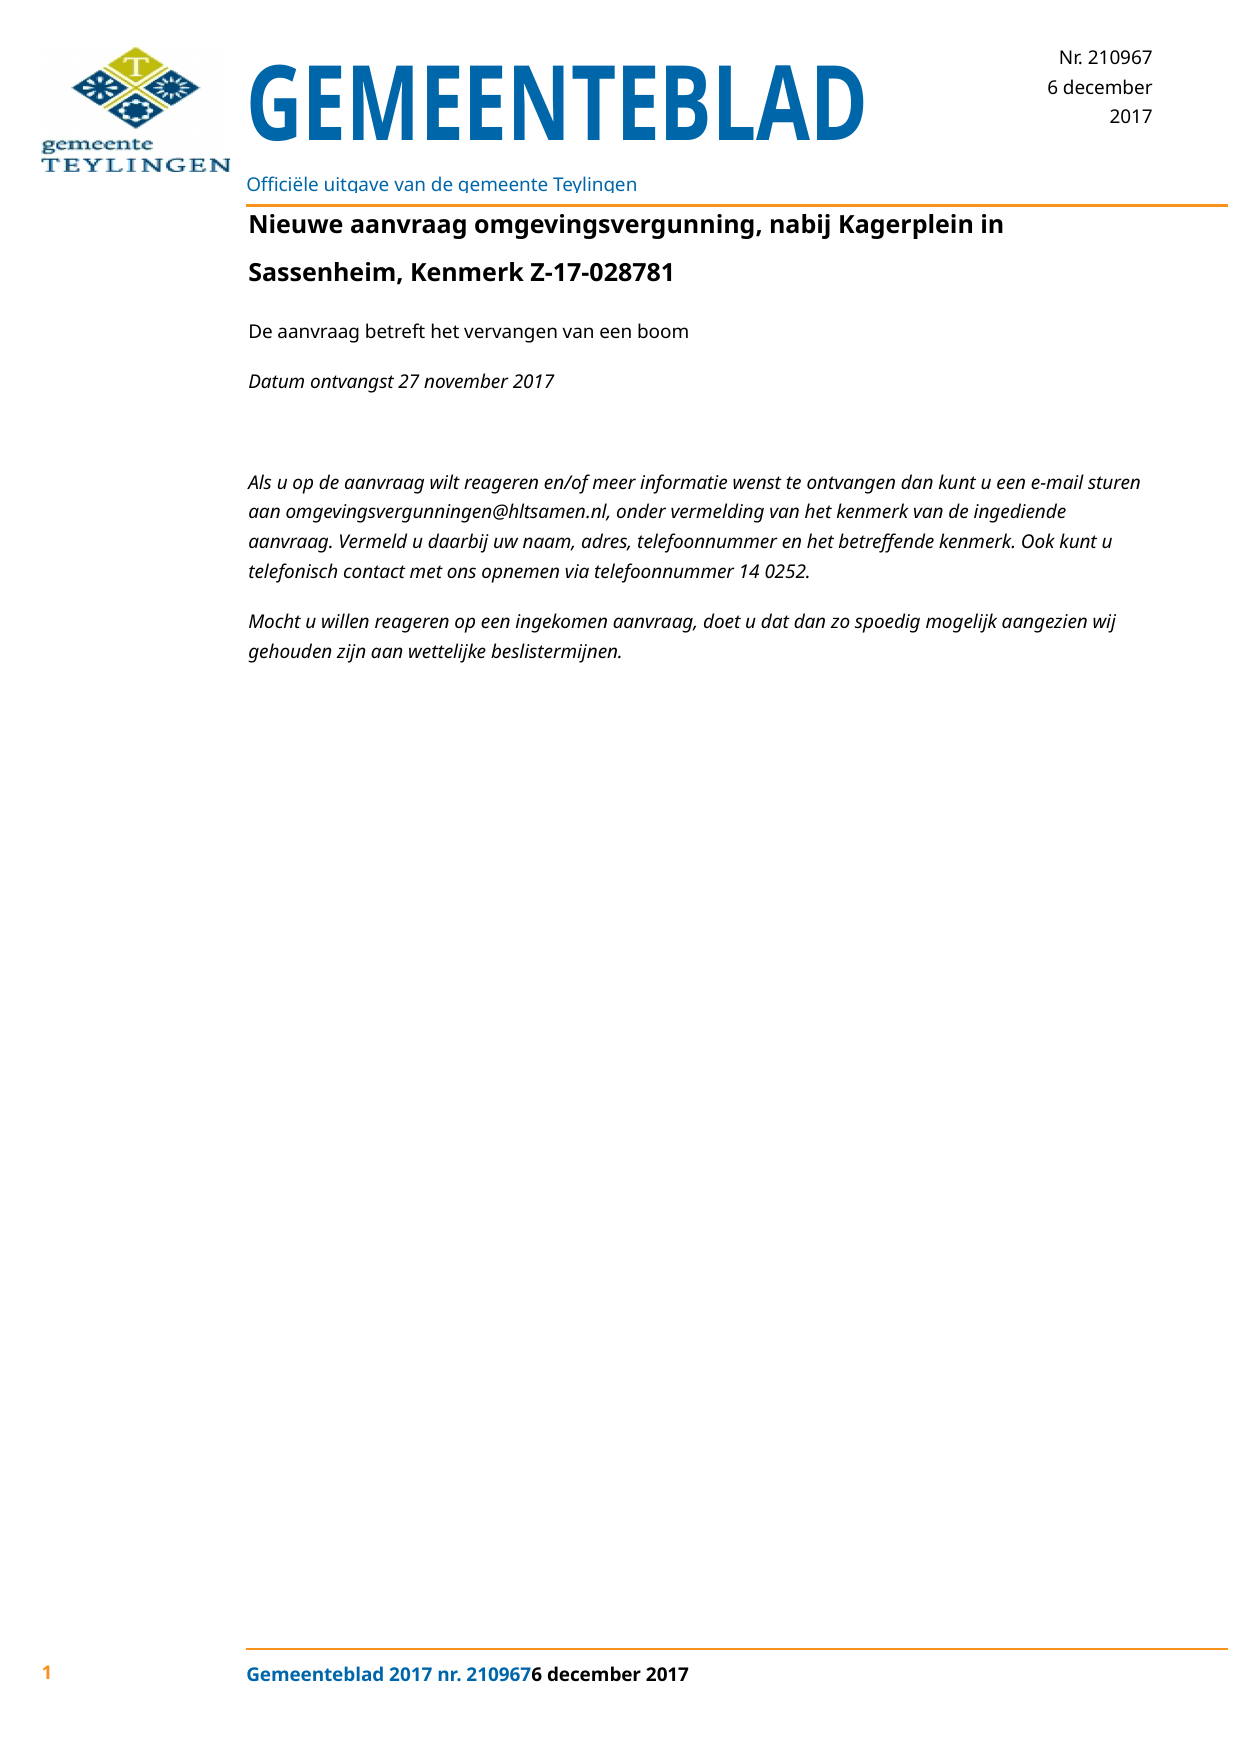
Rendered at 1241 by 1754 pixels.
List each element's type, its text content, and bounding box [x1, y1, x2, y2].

text Als u op de aanvraag wilt reageren en/of meer informatie wenst te ontvangen dan kunt u een e-mail sturen aan omgevingsvergunningen@hltsamen.nl, onder vermelding van het kenmerk van de ingediende aanvraag. Vermeld u daarbij uw naam, adres, telefoonnummer en het betreffende kenmerk. Ook kunt u telefonisch contact met ons opnemen via telefoonnummer 14 0252. [248, 469, 1152, 584]
text Datum ontvangst 27 november 2017 [248, 368, 1152, 394]
text Nieuwe aanvraag omgevingsvergunning, nabij Kagerplein in Sassenheim, Kenmerk Z-17-028781 [248, 207, 1152, 288]
text Mocht u willen reageren op een ingekomen aanvraag, doet u dat dan zo spoedig mogelijk aangezien wij gehouden zijn aan wettelijke beslistermijnen. [248, 608, 1152, 664]
text De aanvraag betreft het vervangen van een boom [248, 318, 1152, 344]
picture [41, 47, 231, 172]
